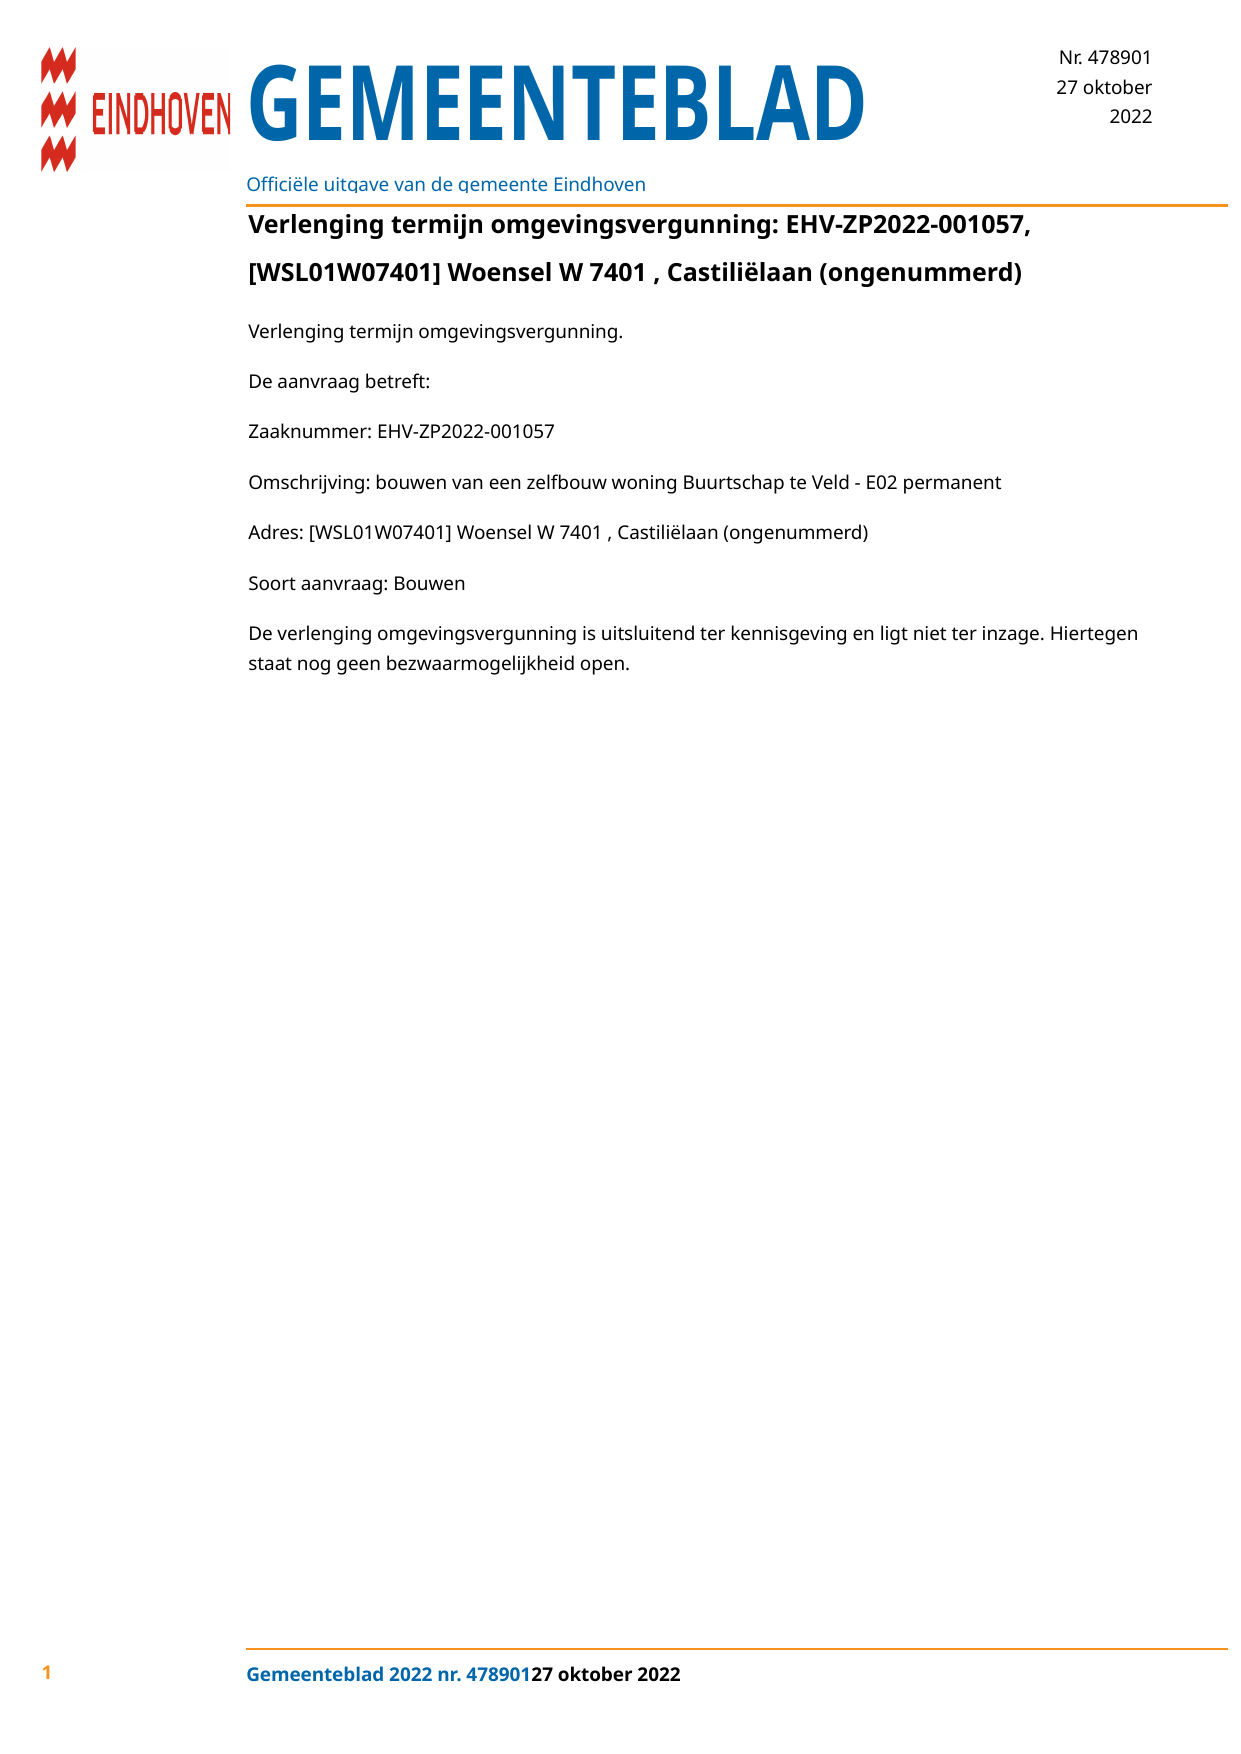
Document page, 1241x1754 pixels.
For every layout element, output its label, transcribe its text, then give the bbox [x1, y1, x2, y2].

text De aanvraag betreft: [248, 368, 1152, 394]
text Zaaknummer: EHV-ZP2022-001057 [248, 419, 1152, 444]
picture [41, 47, 231, 172]
text Verlenging termijn omgevingsvergunning. [248, 318, 1152, 344]
text Omschrijving: bouwen van een zelfbouw woning Buurtschap te Veld - E02 permanent [248, 469, 1152, 495]
text De verlenging omgevingsvergunning is uitsluitend ter kennisgeving en ligt niet ter inzage. Hiertegen staat nog geen bezwaarmogelijkheid open. [248, 620, 1152, 676]
text Adres: [WSL01W07401] Woensel W 7401 , Castiliëlaan (ongenummerd) [248, 519, 1152, 545]
text Soort aanvraag: Bouwen [248, 570, 1152, 596]
text Verlenging termijn omgevingsvergunning: EHV-ZP2022-001057, [WSL01W07401] Woensel W 7401 , Castiliëlaan (ongenummerd) [248, 207, 1152, 288]
